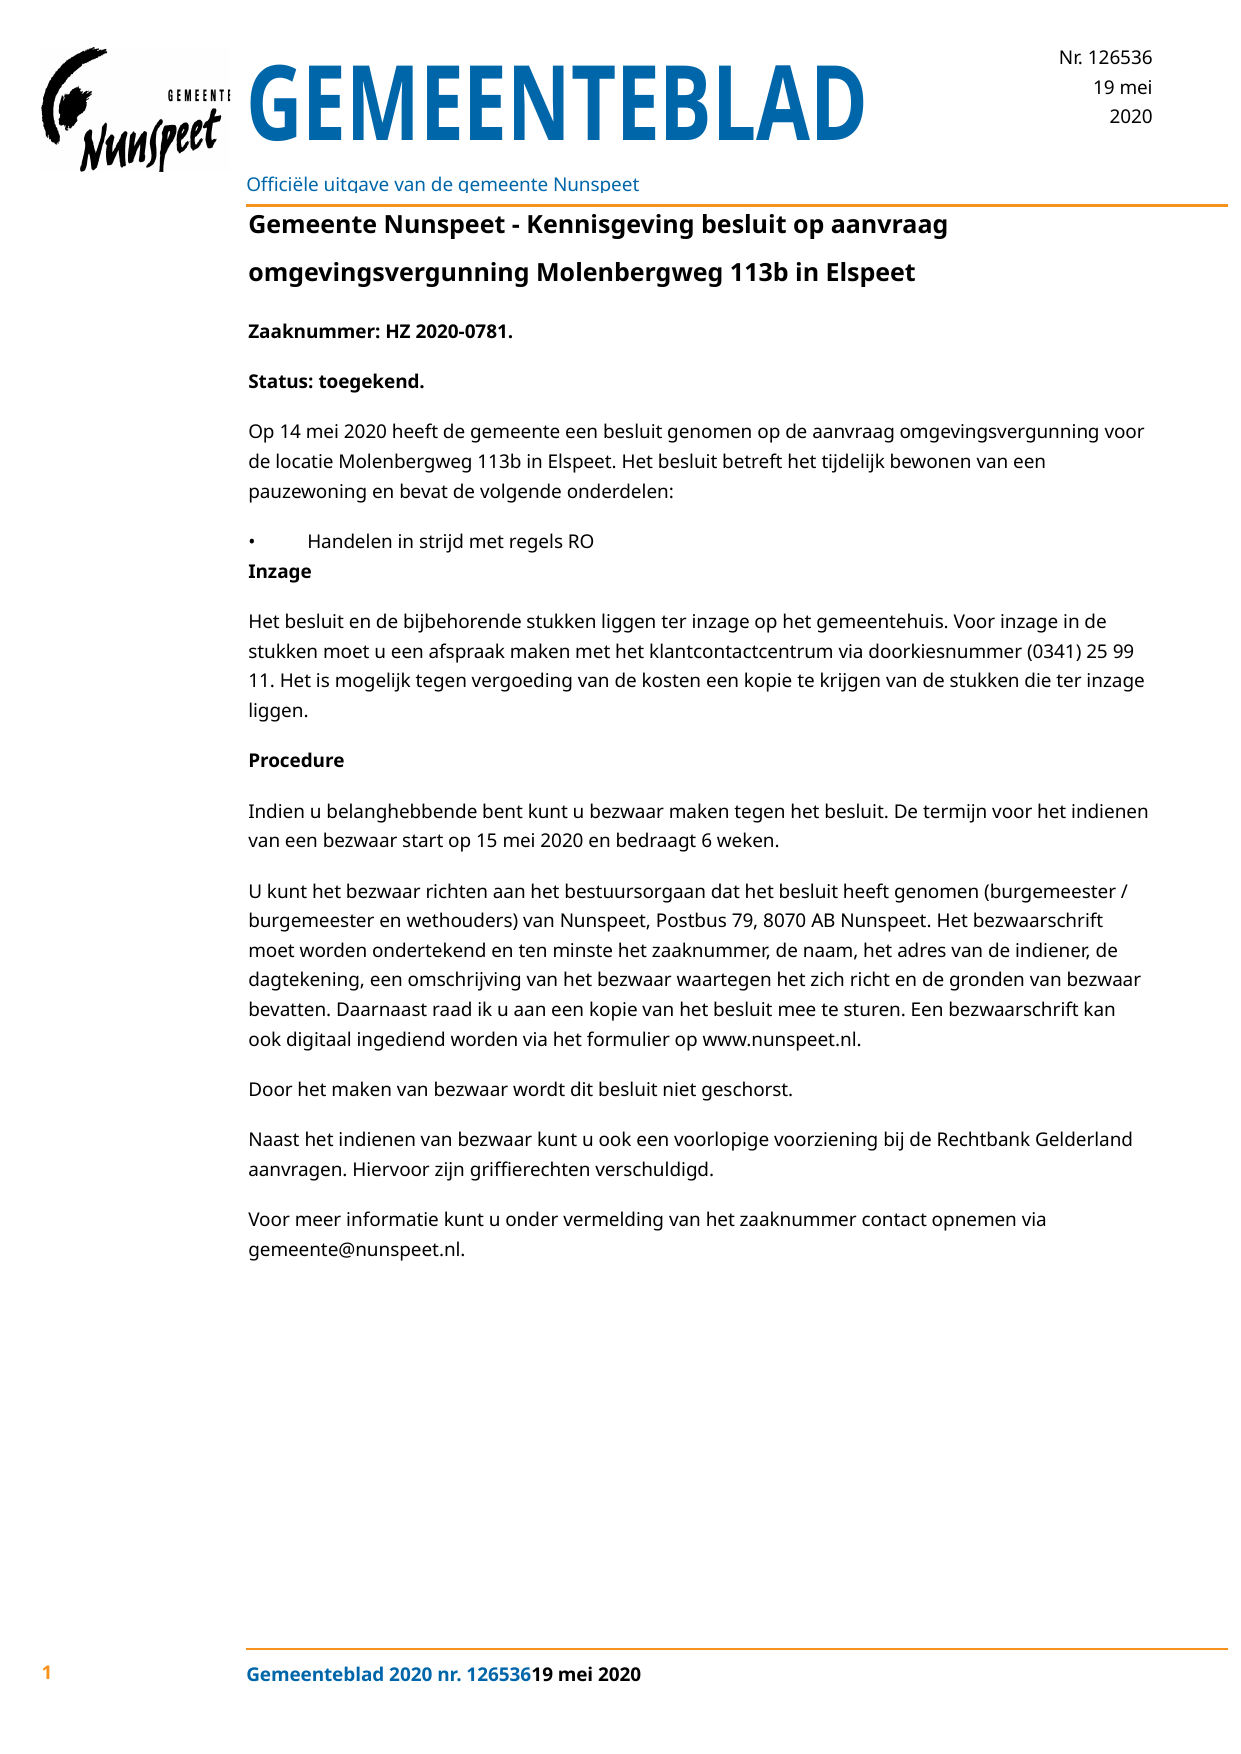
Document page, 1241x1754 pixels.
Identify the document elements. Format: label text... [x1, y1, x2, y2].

text Gemeente Nunspeet - Kennisgeving besluit op aanvraag omgevingsvergunning Molenbergweg 113b in Elspeet [248, 207, 1152, 288]
text Door het maken van bezwaar wordt dit besluit niet geschorst. [248, 1076, 1152, 1102]
text U kunt het bezwaar richten aan het bestuursorgaan dat het besluit heeft genomen (burgemeester / burgemeester en wethouders) van Nunspeet, Postbus 79, 8070 AB Nunspeet. Het bezwaarschrift moet worden ondertekend en ten minste het zaaknummer, de naam, het adres van de indiener, de dagtekening, een omschrijving van het bezwaar waartegen het zich richt en de gronden van bezwaar bevatten. Daarnaast raad ik u aan een kopie van het besluit mee te sturen. Een bezwaarschrift kan ook digitaal ingediend worden via het formulier op www.nunspeet.nl. [248, 878, 1152, 1052]
text Het besluit en de bijbehorende stukken liggen ter inzage op het gemeentehuis. Voor inzage in de stukken moet u een afspraak maken met het klantcontactcentrum via doorkiesnummer (0341) 25 99 11. Het is mogelijk tegen vergoeding van de kosten een kopie te krijgen van de stukken die ter inzage liggen. [248, 608, 1152, 723]
text Status: toegekend. [248, 368, 1152, 394]
text Inzage [248, 558, 1152, 584]
list Handelen in strijd met regels RO [248, 528, 1152, 554]
text Procedure [248, 747, 1152, 773]
text Zaaknummer: HZ 2020-0781. [248, 318, 1152, 344]
picture [41, 47, 231, 172]
text Indien u belanghebbende bent kunt u bezwaar maken tegen het besluit. De termijn voor het indienen van een bezwaar start op 15 mei 2020 en bedraagt 6 weken. [248, 798, 1152, 853]
text Voor meer informatie kunt u onder vermelding van het zaaknummer contact opnemen via gemeente@nunspeet.nl. [248, 1207, 1152, 1262]
text Op 14 mei 2020 heeft de gemeente een besluit genomen op de aanvraag omgevingsvergunning voor de locatie Molenbergweg 113b in Elspeet. Het besluit betreft het tijdelijk bewonen van een pauzewoning en bevat de volgende onderdelen: [248, 419, 1152, 504]
text Naast het indienen van bezwaar kunt u ook een voorlopige voorziening bij de Rechtbank Gelderland aanvragen. Hiervoor zijn griffierechten verschuldigd. [248, 1127, 1152, 1182]
